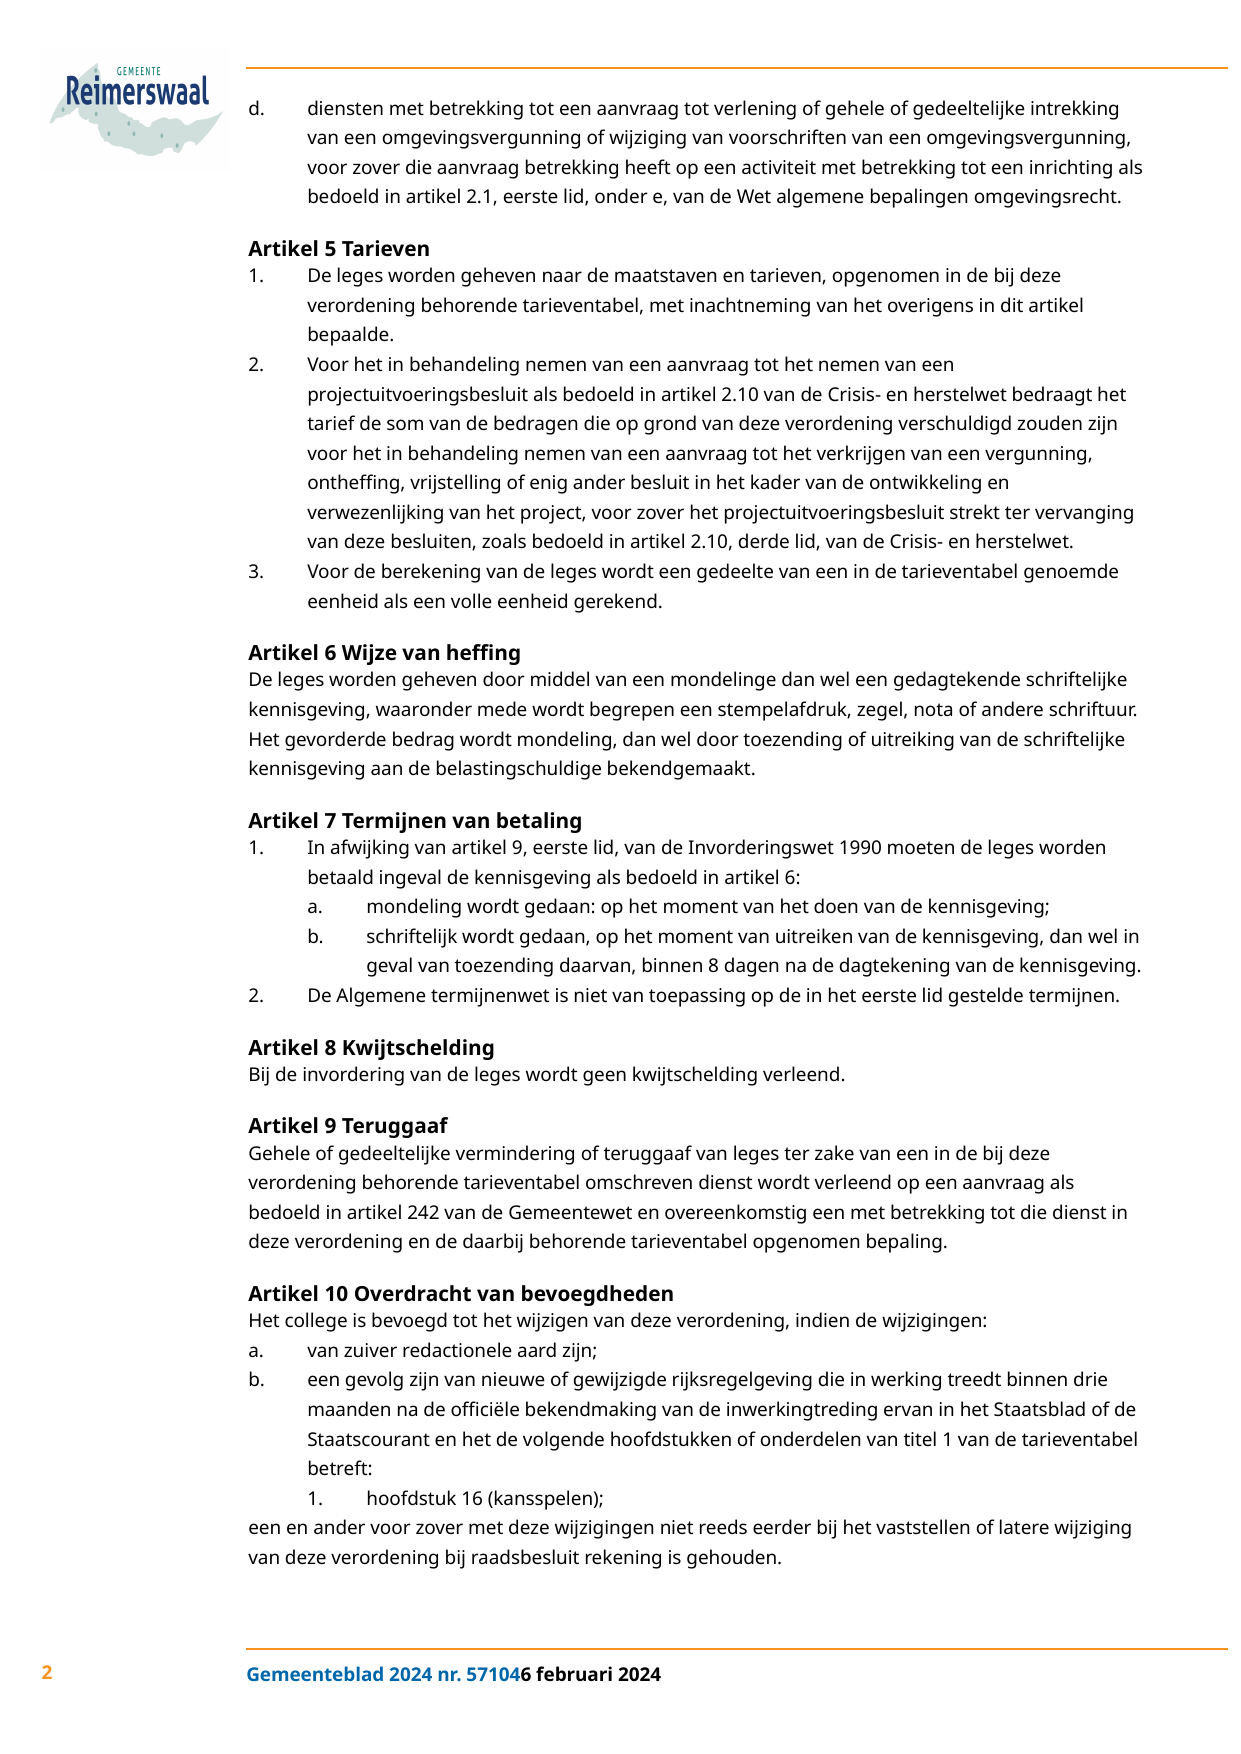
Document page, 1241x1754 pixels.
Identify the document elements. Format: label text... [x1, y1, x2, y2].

list een gevolg zijn van nieuwe of gewijzigde rijksregelgeving die in werking treedt binnen drie maanden na de officiële bekendmaking van de inwerkingtreding ervan in het Staatsblad of de Staatscourant en het de volgende hoofdstukken of onderdelen van titel 1 van de tarieventabel betreft: [248, 1367, 1152, 1481]
list Voor het in behandeling nemen van een aanvraag tot het nemen van een projectuitvoeringsbesluit als bedoeld in artikel 2.10 van de Crisis- en herstelwet bedraagt het tarief de som van de bedragen die op grond van deze verordening verschuldigd zouden zijn voor het in behandeling nemen van een aanvraag tot het verkrijgen van een vergunning, ontheffing, vrijstelling of enig ander besluit in het kader van de ontwikkeling en verwezenlijking van het project, voor zover het projectuitvoeringsbesluit strekt ter vervanging van deze besluiten, zoals bedoeld in artikel 2.10, derde lid, van de Crisis- en herstelwet. [248, 351, 1152, 554]
text Bij de invordering van de leges wordt geen kwijtschelding verleend. [248, 1061, 1152, 1087]
list hoofdstuk 16 (kansspelen); [307, 1485, 1152, 1511]
text een en ander voor zover met deze wijzigingen niet reeds eerder bij het vaststellen of latere wijziging van deze verordening bij raadsbesluit rekening is gehouden. [248, 1514, 1152, 1570]
text Artikel 6 Wijze van heffing [248, 638, 1152, 667]
text Het college is bevoegd tot het wijzigen van deze verordening, indien de wijzigingen: [248, 1307, 1152, 1333]
text Artikel 10 Overdracht van bevoegdheden [248, 1279, 1152, 1307]
list schriftelijk wordt gedaan, op het moment van uitreiken van de kennisgeving, dan wel in geval van toezending daarvan, binnen 8 dagen na de dagtekening van de kennisgeving. [307, 923, 1152, 978]
text Artikel 7 Termijnen van betaling [248, 806, 1152, 834]
list mondeling wordt gedaan: op het moment van het doen van de kennisgeving; [307, 893, 1152, 919]
text Gehele of gedeeltelijke vermindering of teruggaaf van leges ter zake van een in de bij deze verordening behorende tarieventabel omschreven dienst wordt verleend op een aanvraag als bedoeld in artikel 242 van de Gemeentewet en overeenkomstig een met betrekking tot die dienst in deze verordening en de daarbij behorende tarieventabel opgenomen bepaling. [248, 1140, 1152, 1254]
text Artikel 5 Tarieven [248, 234, 1152, 262]
text De leges worden geheven door middel van een mondelinge dan wel een gedagtekende schriftelijke kennisgeving, waaronder mede wordt begrepen een stempelafdruk, zegel, nota of andere schriftuur. Het gevorderde bedrag wordt mondeling, dan wel door toezending of uitreiking van de schriftelijke kennisgeving aan de belastingschuldige bekendgemaakt. [248, 667, 1152, 781]
list diensten met betrekking tot een aanvraag tot verlening of gehele of gedeeltelijke intrekking van een omgevingsvergunning of wijziging van voorschriften van een omgevingsvergunning, voor zover die aanvraag betrekking heeft op een activiteit met betrekking tot een inrichting als bedoeld in artikel 2.1, eerste lid, onder e, van de Wet algemene bepalingen omgevingsrecht. [248, 95, 1152, 209]
list Voor de berekening van de leges wordt een gedeelte van een in de tarieventabel genoemde eenheid als een volle eenheid gerekend. [248, 558, 1152, 613]
text Artikel 8 Kwijtschelding [248, 1033, 1152, 1061]
list van zuiver redactionele aard zijn; [248, 1337, 1152, 1363]
text Artikel 9 Teruggaaf [248, 1111, 1152, 1140]
list In afwijking van artikel 9, eerste lid, van de Invorderingswet 1990 moeten de leges worden betaald ingeval de kennisgeving als bedoeld in artikel 6: [248, 834, 1152, 889]
list De leges worden geheven naar de maatstaven en tarieven, opgenomen in de bij deze verordening behorende tarieventabel, met inachtneming van het overigens in dit artikel bepaalde. [248, 262, 1152, 347]
list De Algemene termijnenwet is niet van toepassing op de in het eerste lid gestelde termijnen. [248, 982, 1152, 1008]
picture [41, 47, 231, 172]
